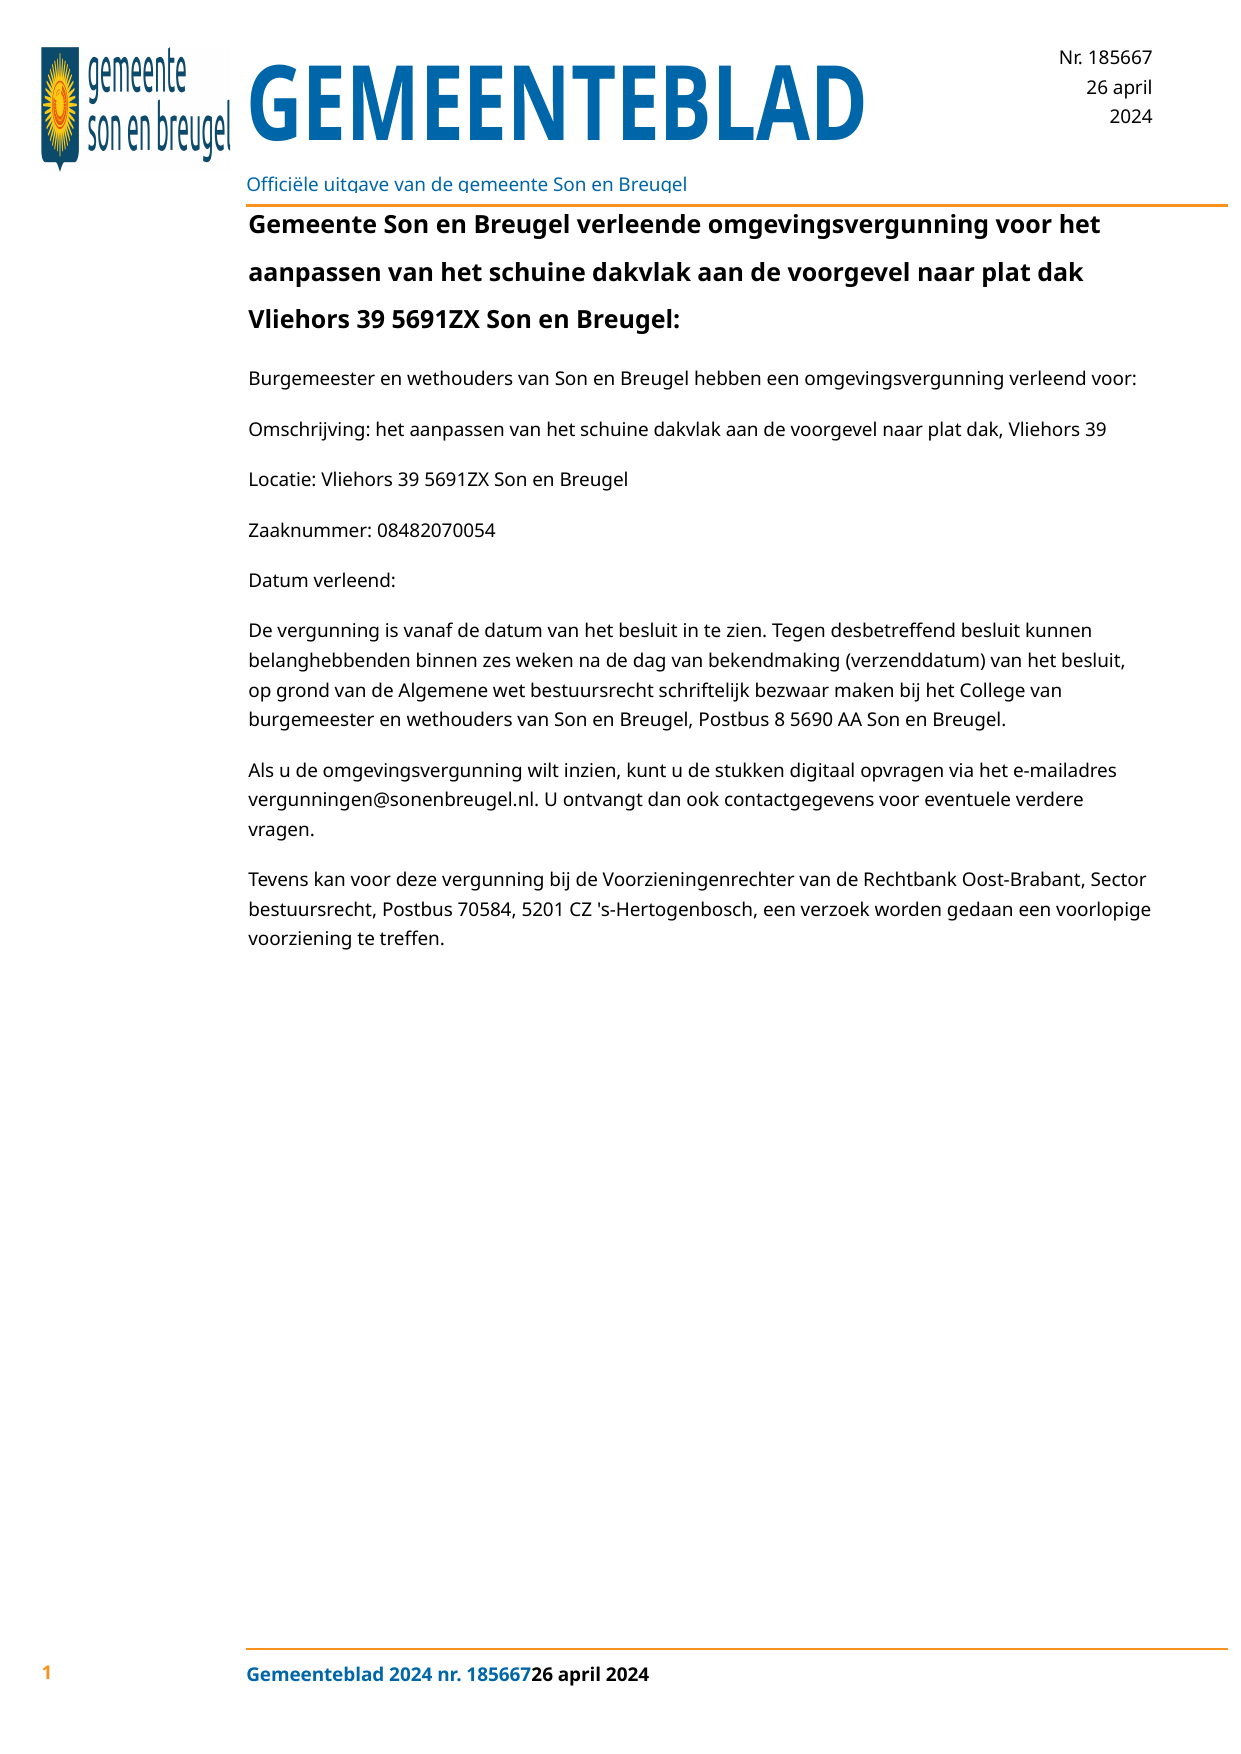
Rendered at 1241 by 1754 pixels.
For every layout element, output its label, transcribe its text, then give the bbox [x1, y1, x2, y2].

text Tevens kan voor deze vergunning bij de Voorzieningenrechter van de Rechtbank Oost-Brabant, Sector bestuursrecht, Postbus 70584, 5201 CZ 's-Hertogenbosch, een verzoek worden gedaan een voorlopige voorziening te treffen. [248, 866, 1152, 951]
text Omschrijving: het aanpassen van het schuine dakvlak aan de voorgevel naar plat dak, Vliehors 39 [248, 416, 1152, 442]
text Datum verleend: [248, 567, 1152, 593]
text De vergunning is vanaf de datum van het besluit in te zien. Tegen desbetreffend besluit kunnen belanghebbenden binnen zes weken na de dag van bekendmaking (verzenddatum) van het besluit, op grond van de Algemene wet bestuursrecht schriftelijk bezwaar maken bij het College van burgemeester en wethouders van Son en Breugel, Postbus 8 5690 AA Son en Breugel. [248, 618, 1152, 732]
text Als u de omgevingsvergunning wilt inzien, kunt u de stukken digitaal opvragen via het e-mailadres vergunningen@sonenbreugel.nl. U ontvangt dan ook contactgegevens voor eventuele verdere vragen. [248, 757, 1152, 842]
text Burgemeester en wethouders van Son en Breugel hebben een omgevingsvergunning verleend voor: [248, 366, 1152, 391]
text Gemeente Son en Breugel verleende omgevingsvergunning voor het aanpassen van het schuine dakvlak aan de voorgevel naar plat dak Vliehors 39 5691ZX Son en Breugel: [248, 207, 1152, 336]
text Locatie: Vliehors 39 5691ZX Son en Breugel [248, 466, 1152, 492]
picture [41, 47, 231, 172]
text Zaaknummer: 08482070054 [248, 517, 1152, 542]
